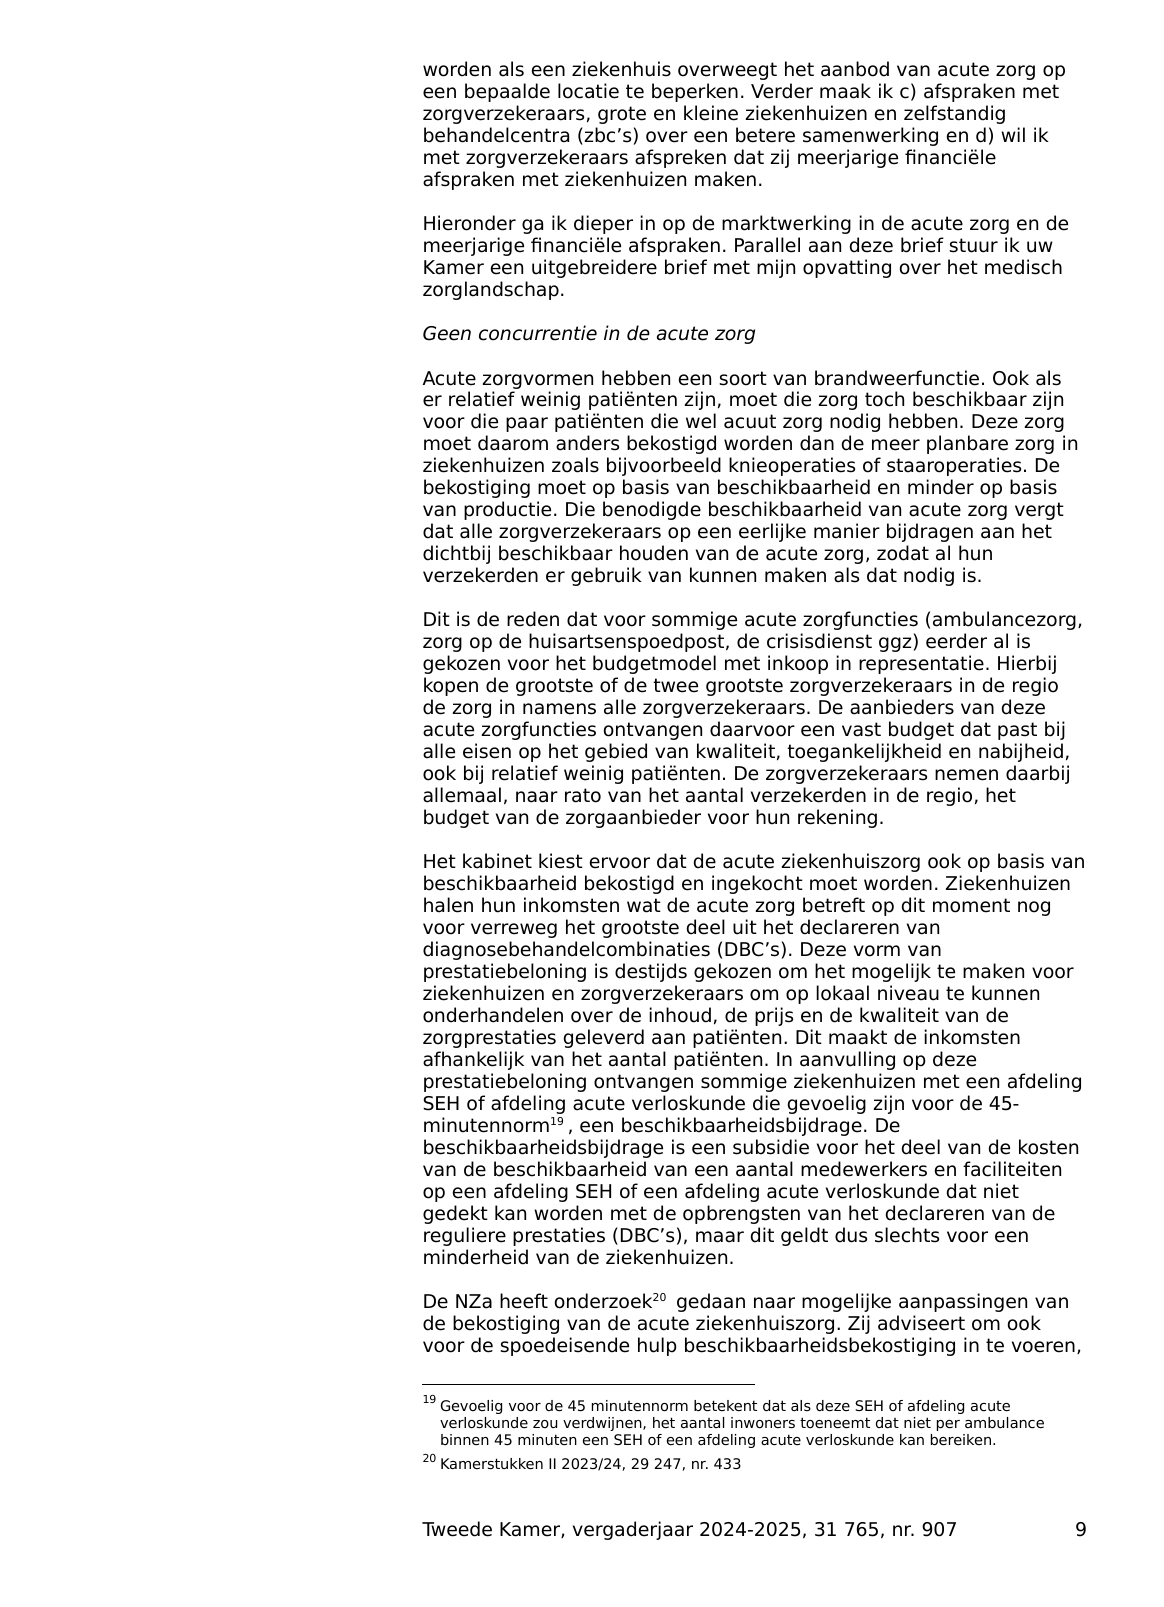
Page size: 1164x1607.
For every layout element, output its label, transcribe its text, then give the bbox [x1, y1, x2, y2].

text worden als een ziekenhuis overweegt het aanbod van acute zorg op een bepaalde locatie te beperken. Verder maak ik c) afspraken met zorgverzekeraars, grote en kleine ziekenhuizen en zelfstandig behandelcentra (zbc’s) over een betere samenwerking en d) wil ik met zorgverzekeraars afspreken dat zij meerjarige financiële afspraken met ziekenhuizen maken. [422, 59, 1087, 191]
subtitle Geen concurrentie in de acute zorg [422, 323, 1087, 345]
text Het kabinet kiest ervoor dat de acute ziekenhuiszorg ook op basis van beschikbaarheid bekostigd en ingekocht moet worden. Ziekenhuizen halen hun inkomsten wat de acute zorg betreft op dit moment nog voor verreweg het grootste deel uit het declareren van diagnosebehandelcombinaties (DBC’s). Deze vorm van prestatiebeloning is destijds gekozen om het mogelijk te maken voor ziekenhuizen en zorgverzekeraars om op lokaal niveau te kunnen onderhandelen over de inhoud, de prijs en de kwaliteit van de zorgprestaties geleverd aan patiënten. Dit maakt de inkomsten afhankelijk van het aantal patiënten. In aanvulling op deze prestatiebeloning ontvangen sommige ziekenhuizen met een afdeling SEH of afdeling acute verloskunde die gevoelig zijn voor de 45-minutennorm, een beschikbaarheidsbijdrage. De beschikbaarheidsbijdrage is een subsidie voor het deel van de kosten van de beschikbaarheid van een aantal medewerkers en faciliteiten op een afdeling SEH of een afdeling acute verloskunde dat niet gedekt kan worden met de opbrengsten van het declareren van de reguliere prestaties (DBC’s), maar dit geldt dus slechts voor een minderheid van de ziekenhuizen. [422, 851, 1087, 1269]
text Acute zorgvormen hebben een soort van brandweerfunctie. Ook als er relatief weinig patiënten zijn, moet die zorg toch beschikbaar zijn voor die paar patiënten die wel acuut zorg nodig hebben. Deze zorg moet daarom anders bekostigd worden dan de meer planbare zorg in ziekenhuizen zoals bijvoorbeeld knieoperaties of staaroperaties. De bekostiging moet op basis van beschikbaarheid en minder op basis van productie. Die benodigde beschikbaarheid van acute zorg vergt dat alle zorgverzekeraars op een eerlijke manier bijdragen aan het dichtbij beschikbaar houden van de acute zorg, zodat al hun verzekerden er gebruik van kunnen maken als dat nodig is. [422, 367, 1087, 587]
text Kamerstukken II 2023/24, 29 247, nr. 433 [422, 1452, 1087, 1474]
text Dit is de reden dat voor sommige acute zorgfuncties (ambulancezorg, zorg op de huisartsenspoedpost, de crisisdienst ggz) eerder al is gekozen voor het budgetmodel met inkoop in representatie. Hierbij kopen de grootste of de twee grootste zorgverzekeraars in de regio de zorg in namens alle zorgverzekeraars. De aanbieders van deze acute zorgfuncties ontvangen daarvoor een vast budget dat past bij alle eisen op het gebied van kwaliteit, toegankelijkheid en nabijheid, ook bij relatief weinig patiënten. De zorgverzekeraars nemen daarbij allemaal, naar rato van het aantal verzekerden in de regio, het budget van de zorgaanbieder voor hun rekening. [422, 609, 1087, 829]
text Hieronder ga ik dieper in op de marktwerking in de acute zorg en de meerjarige financiële afspraken. Parallel aan deze brief stuur ik uw Kamer een uitgebreidere brief met mijn opvatting over het medisch zorglandschap. [422, 213, 1087, 301]
text De NZa heeft onderzoek gedaan naar mogelijke aanpassingen van de bekostiging van de acute ziekenhuiszorg. Zij adviseert om ook voor de spoedeisende hulp beschikbaarheidsbekostiging in te voeren, [422, 1291, 1087, 1357]
text Gevoelig voor de 45 minutennorm betekent dat als deze SEH of afdeling acute verloskunde zou verdwijnen, het aantal inwoners toeneemt dat niet per ambulance binnen 45 minuten een SEH of een afdeling acute verloskunde kan bereiken. [422, 1393, 1087, 1449]
